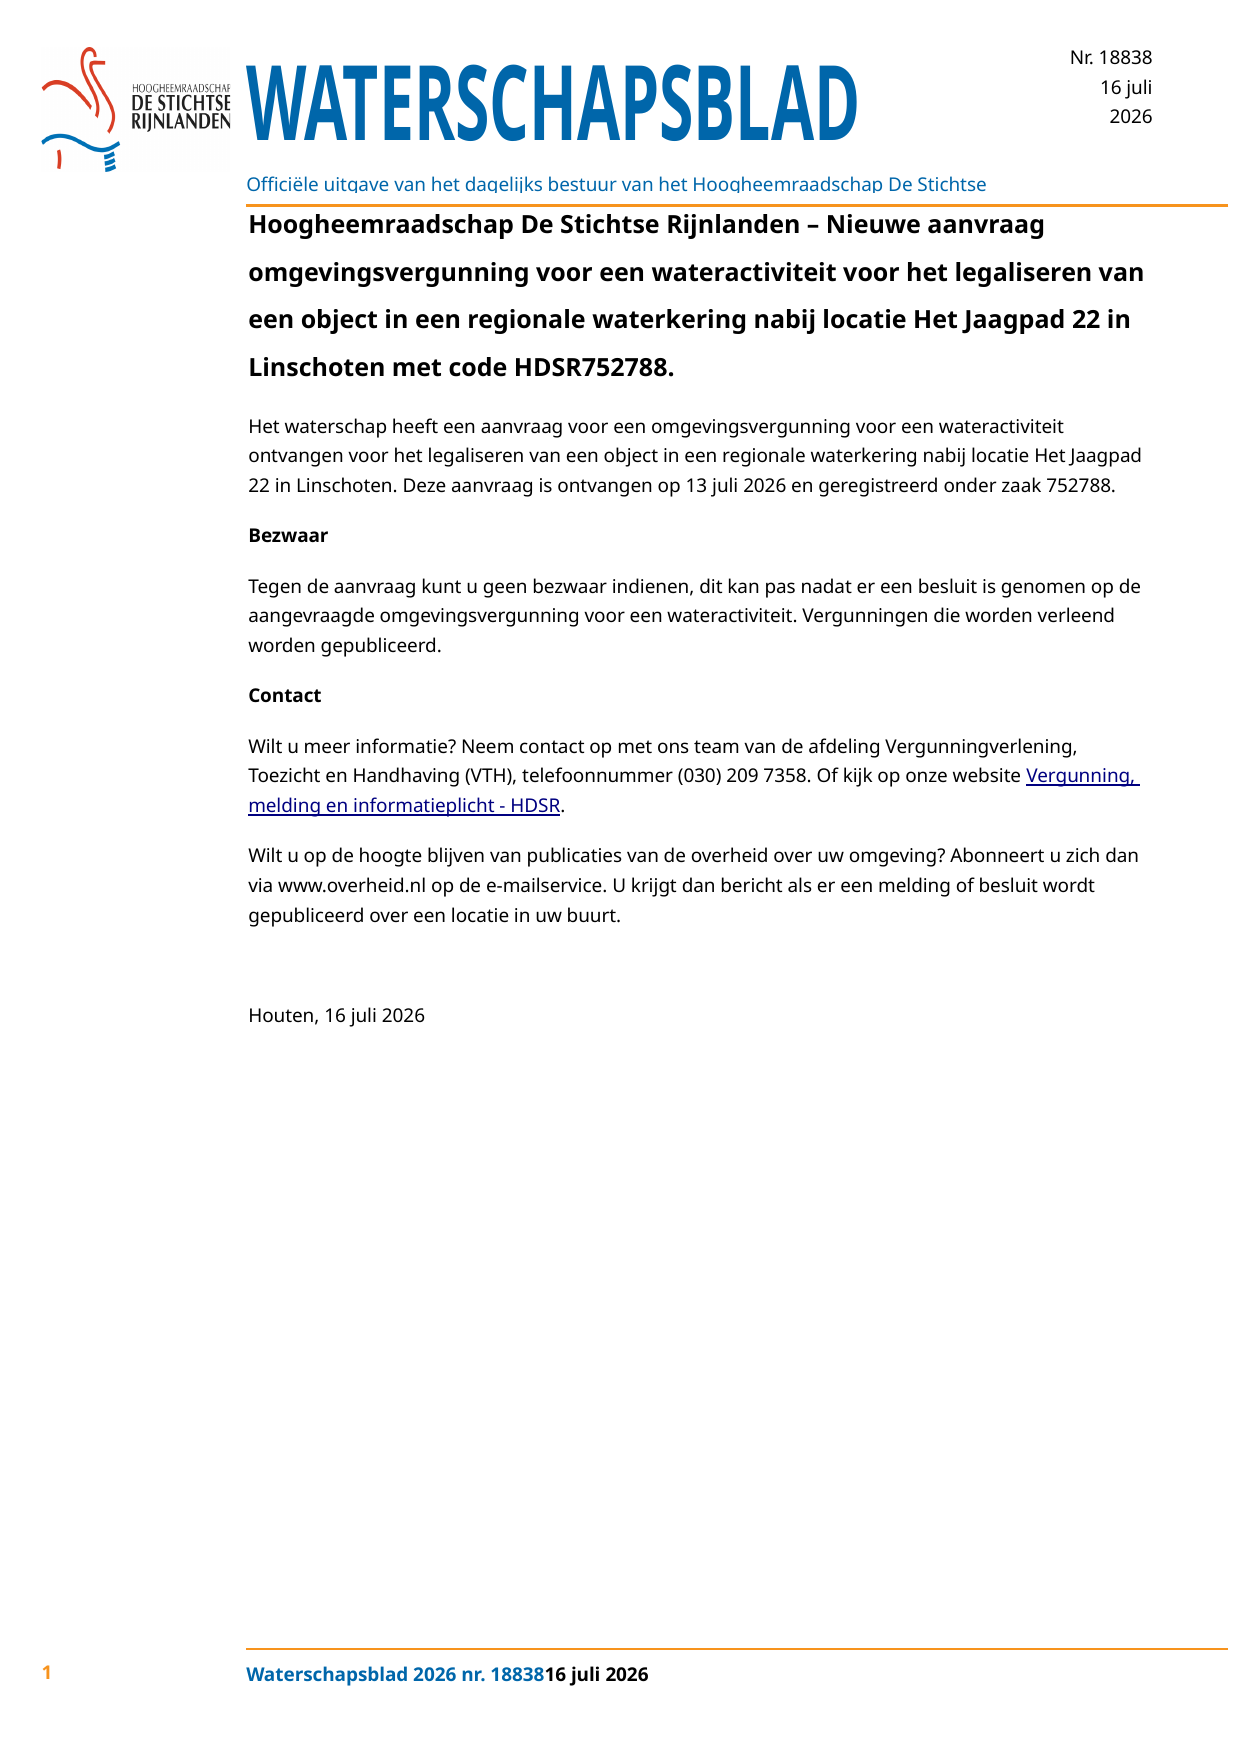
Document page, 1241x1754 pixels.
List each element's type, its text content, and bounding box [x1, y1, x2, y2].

text Contact [248, 683, 1152, 708]
text Het waterschap heeft een aanvraag voor een omgevingsvergunning voor een wateractiviteit ontvangen voor het legaliseren van een object in een regionale waterkering nabij locatie Het Jaagpad 22 in Linschoten. Deze aanvraag is ontvangen op 13 juli 2026 en geregistreerd onder zaak 752788. [248, 413, 1152, 498]
text Bezwaar [248, 523, 1152, 548]
text Tegen de aanvraag kunt u geen bezwaar indienen, dit kan pas nadat er een besluit is genomen op de aangevraagde omgevingsvergunning voor een wateractiviteit. Vergunningen die worden verleend worden gepubliceerd. [248, 573, 1152, 658]
text Wilt u meer informatie? Neem contact op met ons team van de afdeling Vergunningverlening, Toezicht en Handhaving (VTH), telefoonnummer (030) 209 7358. Of kijk op onze website Vergunning, melding en informatieplicht - HDSR. [248, 733, 1152, 818]
picture [41, 47, 231, 172]
text Hoogheemraadschap De Stichtse Rijnlanden – Nieuwe aanvraag omgevingsvergunning voor een wateractiviteit voor het legaliseren van een object in een regionale waterkering nabij locatie Het Jaagpad 22 in Linschoten met code HDSR752788. [248, 207, 1152, 384]
text Wilt u op de hoogte blijven van publicaties van de overheid over uw omgeving? Abonneert u zich dan via www.overheid.nl op de e-mailservice. U krijgt dan bericht als er een melding of besluit wordt gepubliceerd over een locatie in uw buurt. [248, 843, 1152, 928]
text Houten, 16 juli 2026 [248, 1003, 1152, 1028]
